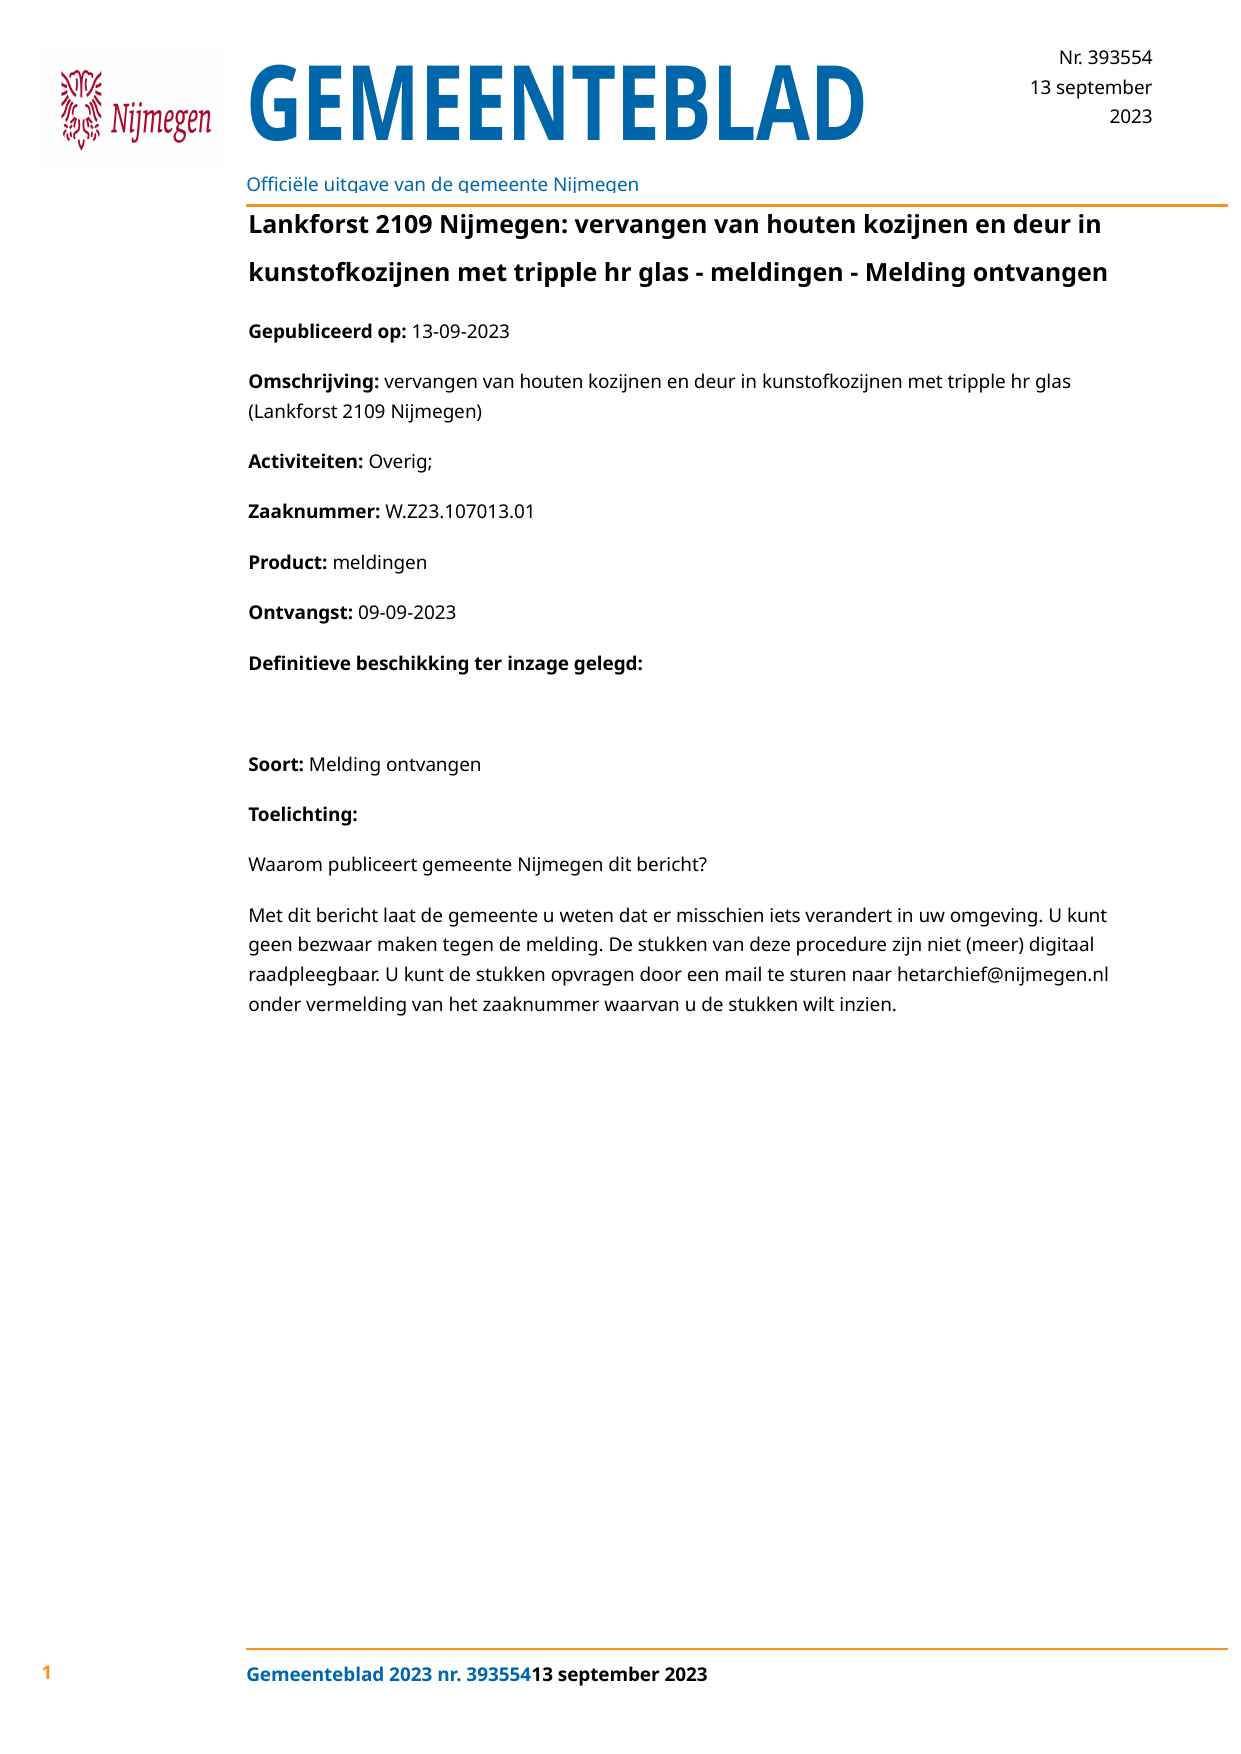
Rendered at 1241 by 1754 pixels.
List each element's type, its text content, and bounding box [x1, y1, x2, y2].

text Definitieve beschikking ter inzage gelegd: [248, 650, 1152, 676]
text Gepubliceerd op: 13-09-2023 [248, 318, 1152, 344]
text Zaaknummer: W.Z23.107013.01 [248, 499, 1152, 524]
text Product: meldingen [248, 549, 1152, 575]
text Lankforst 2109 Nijmegen: vervangen van houten kozijnen en deur in kunstofkozijnen met tripple hr glas - meldingen - Melding ontvangen [248, 207, 1152, 288]
text Soort: Melding ontvangen [248, 751, 1152, 777]
picture [41, 47, 231, 172]
text Toelichting: [248, 801, 1152, 827]
text Omschrijving: vervangen van houten kozijnen en deur in kunstofkozijnen met tripple hr glas (Lankforst 2109 Nijmegen) [248, 368, 1152, 424]
text Activiteiten: Overig; [248, 448, 1152, 474]
text Met dit bericht laat de gemeente u weten dat er misschien iets verandert in uw omgeving. U kunt geen bezwaar maken tegen de melding. De stukken van deze procedure zijn niet (meer) digitaal raadpleegbaar. U kunt de stukken opvragen door een mail te sturen naar hetarchief@nijmegen.nl onder vermelding van het zaaknummer waarvan u de stukken wilt inzien. [248, 902, 1152, 1017]
text Waarom publiceert gemeente Nijmegen dit bericht? [248, 852, 1152, 877]
text Ontvangst: 09-09-2023 [248, 599, 1152, 625]
